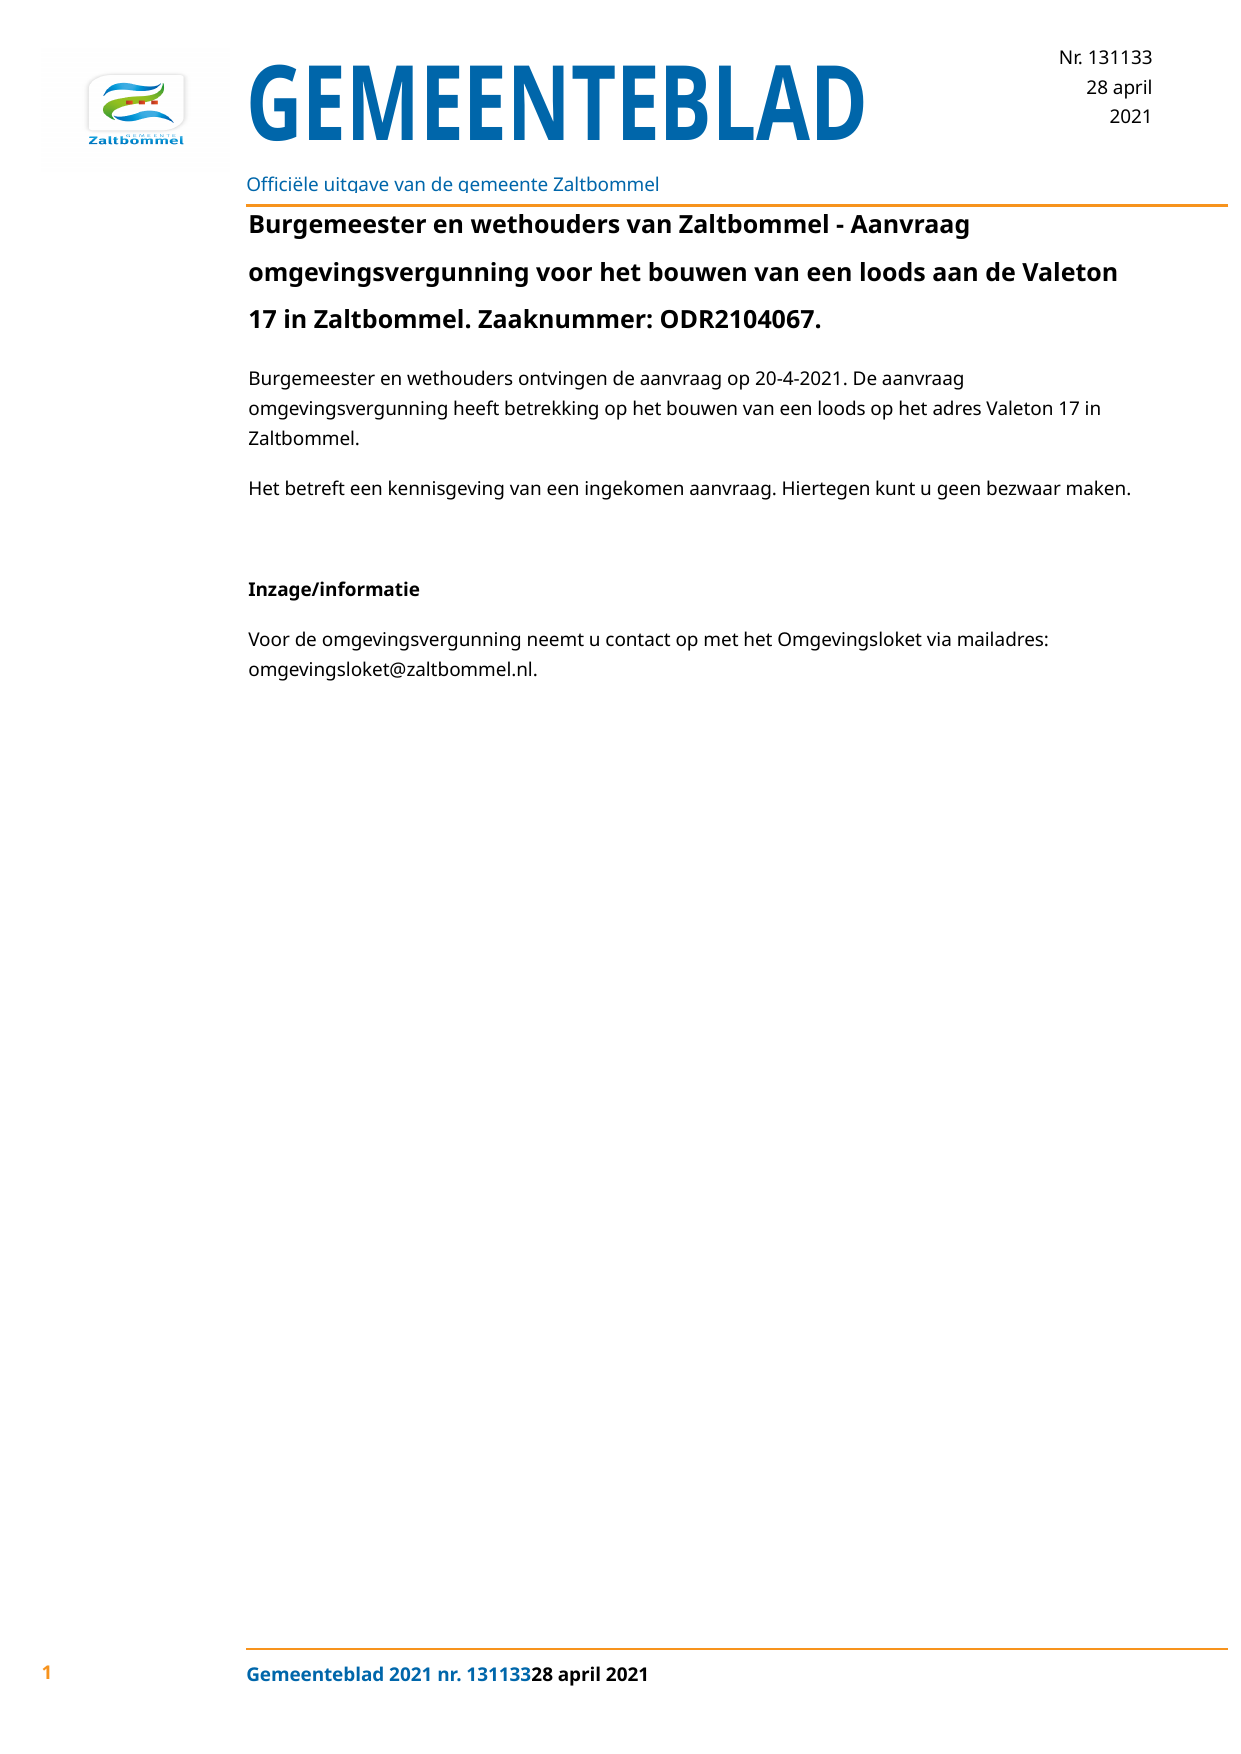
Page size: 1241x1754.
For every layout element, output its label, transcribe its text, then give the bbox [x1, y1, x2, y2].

text Burgemeester en wethouders ontvingen de aanvraag op 20-4-2021. De aanvraag omgevingsvergunning heeft betrekking op het bouwen van een loods op het adres Valeton 17 in Zaltbommel. [248, 366, 1152, 450]
text Burgemeester en wethouders van Zaltbommel - Aanvraag omgevingsvergunning voor het bouwen van een loods aan de Valeton 17 in Zaltbommel. Zaaknummer: ODR2104067. [248, 207, 1152, 336]
text Voor de omgevingsvergunning neemt u contact op met het Omgevingsloket via mailadres: omgevingsloket@zaltbommel.nl. [248, 626, 1152, 682]
text Het betreft een kennisgeving van een ingekomen aanvraag. Hiertegen kunt u geen bezwaar maken. [248, 475, 1152, 501]
text Inzage/informatie [248, 576, 1152, 602]
picture [41, 47, 231, 172]
